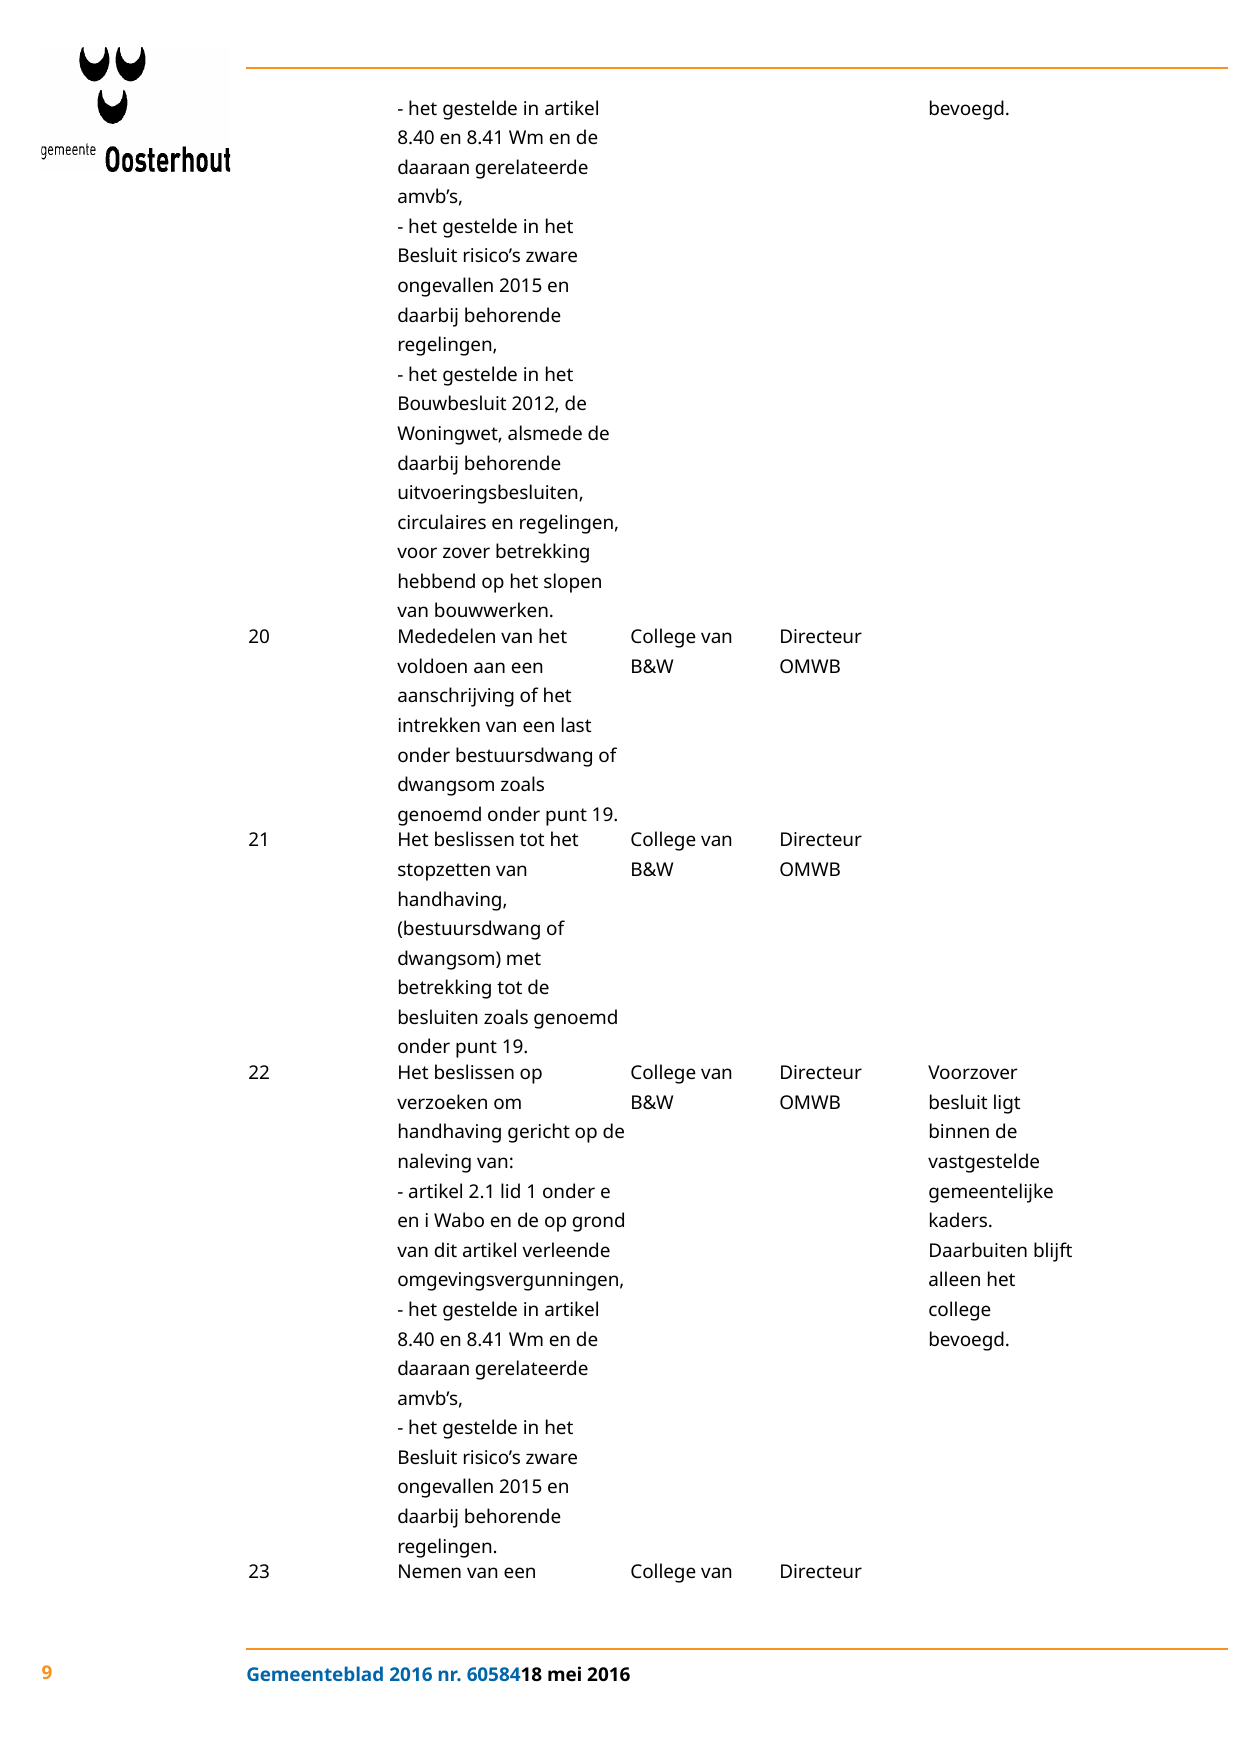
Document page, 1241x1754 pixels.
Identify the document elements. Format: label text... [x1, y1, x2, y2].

table_cell [630, 95, 779, 623]
table_cell [779, 95, 928, 623]
table_cell Mededelen van het voldoen aan een aanschrijving of het intrekken van een last onder bestuursdwang of dwangsom zoals genoemd onder punt 19. [397, 624, 630, 827]
table_cell College van B&W [630, 624, 779, 827]
table_cell Nemen van een [397, 1559, 630, 1584]
table_cell Het beslissen tot het stopzetten van handhaving, (bestuursdwang of dwangsom) met betrekking tot de besluiten zoals genoemd onder punt 19. [397, 827, 630, 1059]
table_cell College van B&W [630, 1060, 779, 1558]
table_cell 23 [248, 1559, 397, 1584]
table_cell 22 [248, 1060, 397, 1558]
table_cell bevoegd. [928, 95, 1077, 623]
table_cell Directeur OMWB [779, 624, 928, 827]
table_cell [928, 624, 1077, 827]
table_cell Directeur OMWB [779, 1060, 928, 1558]
table_cell [928, 827, 1077, 1059]
table_cell Het beslissen op verzoeken om handhaving gericht op de naleving van: - artikel 2.1 lid 1 onder e en i Wabo en de op grond van dit artikel verleende omgevingsvergunningen, - het gestelde in artikel 8.40 en 8.41 Wm en de daaraan gerelateerde amvb’s, - het gestelde in het Besluit risico’s zware ongevallen 2015 en daarbij behorende regelingen. [397, 1060, 630, 1558]
table_cell College van [630, 1559, 779, 1584]
table_cell College van B&W [630, 827, 779, 1059]
table_cell Directeur OMWB [779, 827, 928, 1059]
table_cell Voorzover besluit ligt binnen de vastgestelde gemeentelijke kaders. Daarbuiten blijft alleen het college bevoegd. [928, 1060, 1077, 1558]
table_cell 20 [248, 624, 397, 827]
table_cell 21 [248, 827, 397, 1059]
table_cell - het gestelde in artikel 8.40 en 8.41 Wm en de daaraan gerelateerde amvb’s, - het gestelde in het Besluit risico’s zware ongevallen 2015 en daarbij behorende regelingen, - het gestelde in het Bouwbesluit 2012, de Woningwet, alsmede de daarbij behorende uitvoeringsbesluiten, circulaires en regelingen, voor zover betrekking hebbend op het slopen van bouwwerken. [397, 95, 630, 623]
table_cell [928, 1559, 1077, 1584]
table_cell [248, 95, 397, 623]
table_cell Directeur [779, 1559, 928, 1584]
picture [41, 47, 231, 172]
